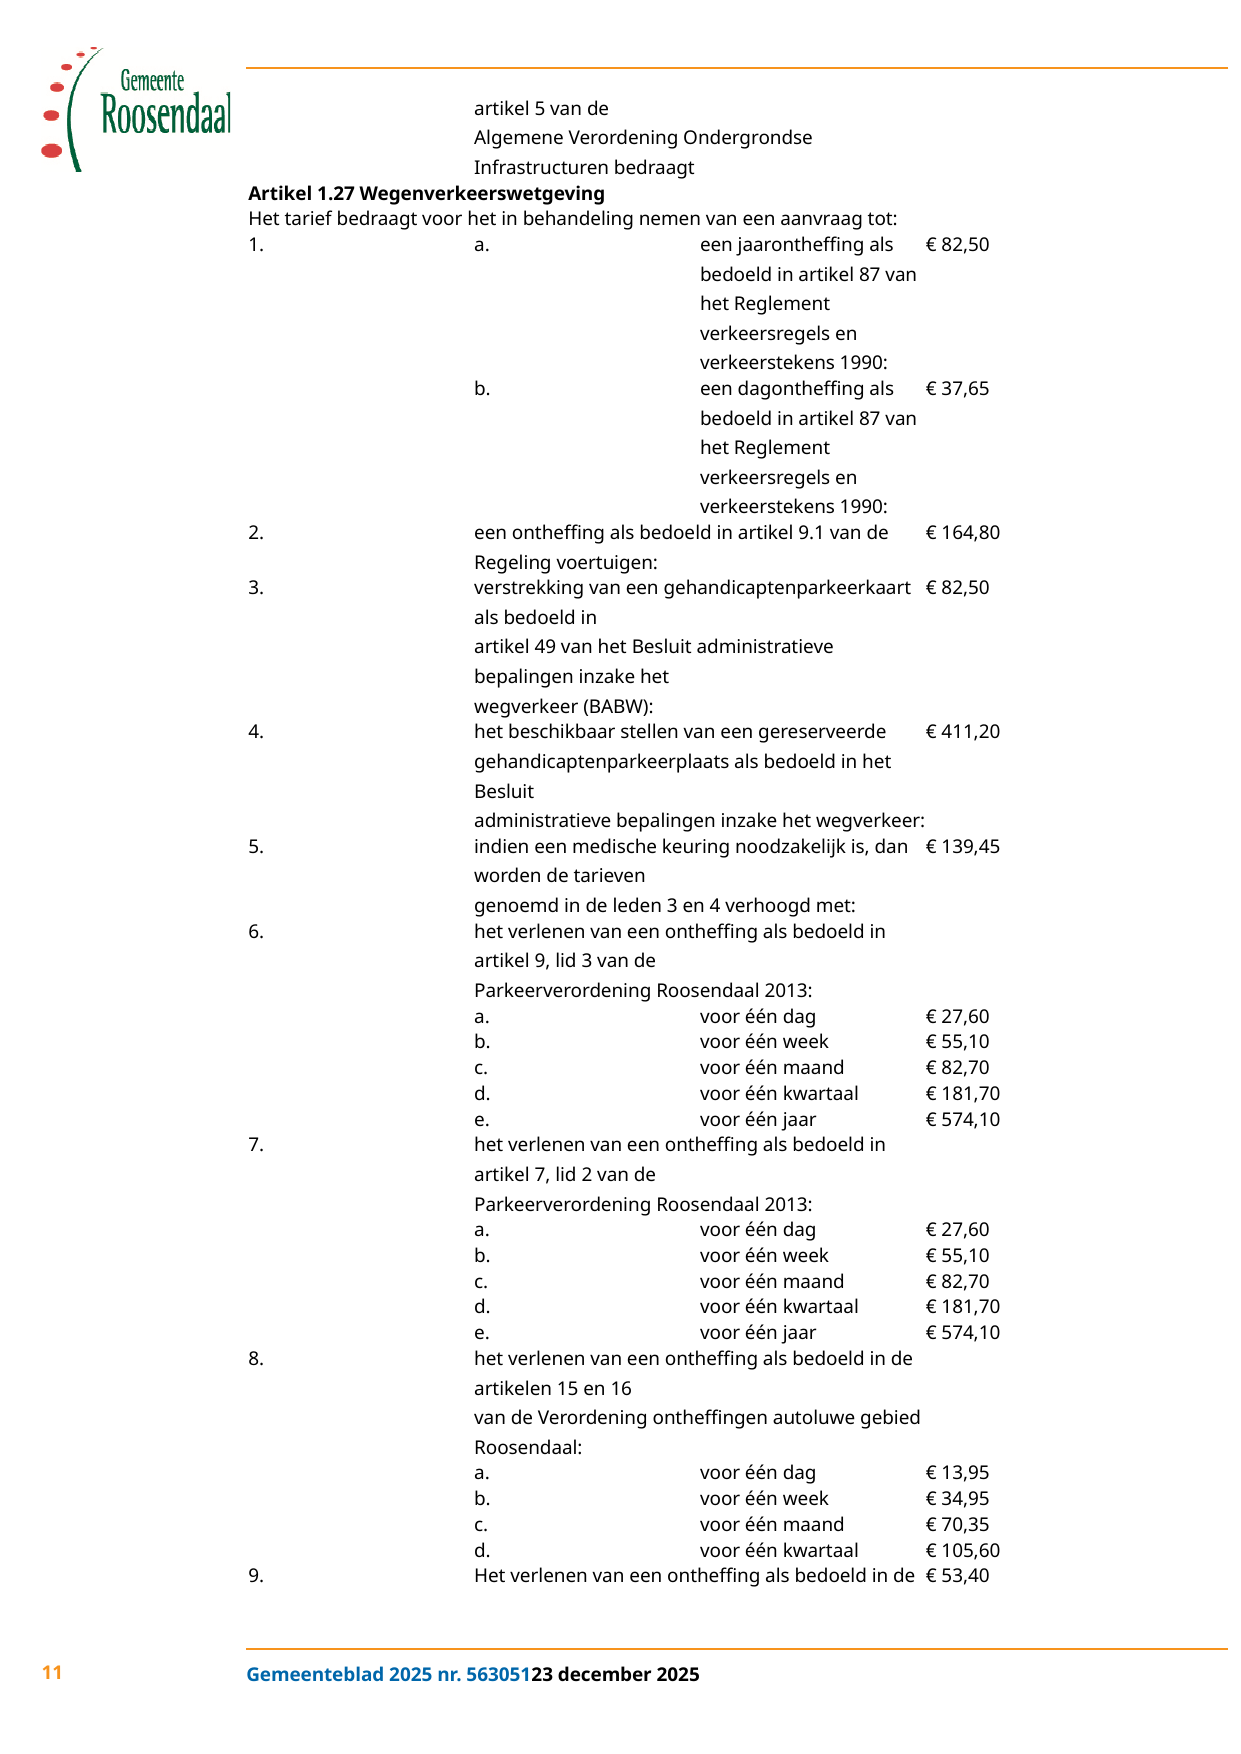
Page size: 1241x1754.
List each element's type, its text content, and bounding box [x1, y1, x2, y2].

table_cell d. [474, 1080, 700, 1106]
table_cell [248, 1485, 474, 1511]
table_cell 2. [248, 519, 474, 574]
table_cell een dagontheffing als bedoeld in artikel 87 van het Reglement verkeersregels en verkeerstekens 1990: [700, 375, 926, 519]
table_cell [248, 1268, 474, 1294]
table_cell [248, 1003, 474, 1029]
table_cell [248, 1054, 474, 1080]
table_cell b. [474, 1029, 700, 1054]
table_cell [248, 1511, 474, 1537]
table_cell Het verlenen van een ontheffing als bedoeld in de [474, 1563, 926, 1588]
table_cell [248, 1242, 474, 1268]
table_cell voor één dag [700, 1460, 926, 1485]
table_cell 3. [248, 575, 474, 719]
table_cell € 34,95 [926, 1485, 1152, 1511]
table_cell [926, 205, 1152, 231]
table_cell € 574,10 [926, 1106, 1152, 1132]
table_cell 9. [248, 1563, 474, 1588]
table_cell € 411,20 [926, 719, 1152, 833]
table_cell het beschikbaar stellen van een gereserveerde gehandicaptenparkeerplaats als bedoeld in het Besluit administratieve bepalingen inzake het wegverkeer: [474, 719, 926, 833]
table_cell [248, 1460, 474, 1485]
table_cell het verlenen van een ontheffing als bedoeld in de artikelen 15 en 16 van de Verordening ontheffingen autoluwe gebied Roosendaal: [474, 1345, 926, 1459]
table_cell het verlenen van een ontheffing als bedoeld in artikel 9, lid 3 van de Parkeerverordening Roosendaal 2013: [474, 918, 926, 1003]
table_cell € 82,50 [926, 231, 1152, 375]
picture [41, 47, 231, 172]
table_cell a. [474, 231, 700, 375]
table_cell € 55,10 [926, 1029, 1152, 1054]
table_cell artikel 5 van de Algemene Verordening Ondergrondse Infrastructuren bedraagt [474, 95, 926, 180]
table_cell voor één kwartaal [700, 1080, 926, 1106]
table_cell € 105,60 [926, 1537, 1152, 1562]
table_cell [926, 1132, 1152, 1216]
table_cell a. [474, 1003, 700, 1029]
table_cell € 13,95 [926, 1460, 1152, 1485]
table_cell [248, 1106, 474, 1132]
table_cell een ontheffing als bedoeld in artikel 9.1 van de Regeling voertuigen: [474, 519, 926, 574]
table_cell e. [474, 1319, 700, 1345]
table_cell 4. [248, 719, 474, 833]
table_cell het verlenen van een ontheffing als bedoeld in artikel 7, lid 2 van de Parkeerverordening Roosendaal 2013: [474, 1132, 926, 1216]
table_cell [926, 1345, 1152, 1459]
table_cell € 37,65 [926, 375, 1152, 519]
table_cell [248, 1319, 474, 1345]
table_cell [248, 95, 474, 180]
table_cell 7. [248, 1132, 474, 1216]
table_cell verstrekking van een gehandicaptenparkeerkaart als bedoeld in artikel 49 van het Besluit administratieve bepalingen inzake het wegverkeer (BABW): [474, 575, 926, 719]
table_cell [926, 95, 1152, 180]
table_cell indien een medische keuring noodzakelijk is, dan worden de tarieven genoemd in de leden 3 en 4 verhoogd met: [474, 833, 926, 918]
table_cell € 181,70 [926, 1294, 1152, 1319]
table_cell 1. [248, 231, 474, 375]
table_cell € 82,70 [926, 1268, 1152, 1294]
table_cell voor één maand [700, 1268, 926, 1294]
table_cell [248, 1216, 474, 1242]
table_cell b. [474, 375, 700, 519]
table_cell voor één kwartaal [700, 1537, 926, 1562]
table_cell 8. [248, 1345, 474, 1459]
table_cell [248, 375, 474, 519]
table_cell e. [474, 1106, 700, 1132]
table_cell € 27,60 [926, 1003, 1152, 1029]
table_cell a. [474, 1460, 700, 1485]
table_cell 6. [248, 918, 474, 1003]
table_cell voor één week [700, 1242, 926, 1268]
table_cell voor één maand [700, 1054, 926, 1080]
table_cell voor één week [700, 1485, 926, 1511]
table_cell [248, 1029, 474, 1054]
table_cell € 82,70 [926, 1054, 1152, 1080]
table_cell b. [474, 1242, 700, 1268]
table_cell Het tarief bedraagt voor het in behandeling nemen van een aanvraag tot: [248, 205, 926, 231]
table_cell [248, 1537, 474, 1562]
table_cell € 55,10 [926, 1242, 1152, 1268]
table_cell c. [474, 1511, 700, 1537]
table_cell [248, 1294, 474, 1319]
table_cell € 82,50 [926, 575, 1152, 719]
table_cell [248, 1080, 474, 1106]
table_cell voor één jaar [700, 1319, 926, 1345]
table_cell d. [474, 1537, 700, 1562]
table_cell c. [474, 1054, 700, 1080]
table_cell € 27,60 [926, 1216, 1152, 1242]
table_cell a. [474, 1216, 700, 1242]
table_cell [926, 918, 1152, 1003]
table_cell Artikel 1.27 Wegenverkeerswetgeving [248, 180, 926, 205]
table_cell € 139,45 [926, 833, 1152, 918]
table_cell € 181,70 [926, 1080, 1152, 1106]
table_cell voor één dag [700, 1216, 926, 1242]
table_cell voor één maand [700, 1511, 926, 1537]
table_cell voor één kwartaal [700, 1294, 926, 1319]
table_cell een jaarontheffing als bedoeld in artikel 87 van het Reglement verkeersregels en verkeerstekens 1990: [700, 231, 926, 375]
table_cell [926, 180, 1152, 205]
table_cell d. [474, 1294, 700, 1319]
table_cell voor één jaar [700, 1106, 926, 1132]
table_cell b. [474, 1485, 700, 1511]
table_cell € 53,40 [926, 1563, 1152, 1588]
table_cell € 164,80 [926, 519, 1152, 574]
table_cell € 574,10 [926, 1319, 1152, 1345]
table_cell c. [474, 1268, 700, 1294]
table_cell 5. [248, 833, 474, 918]
table_cell € 70,35 [926, 1511, 1152, 1537]
table_cell voor één dag [700, 1003, 926, 1029]
table_cell voor één week [700, 1029, 926, 1054]
